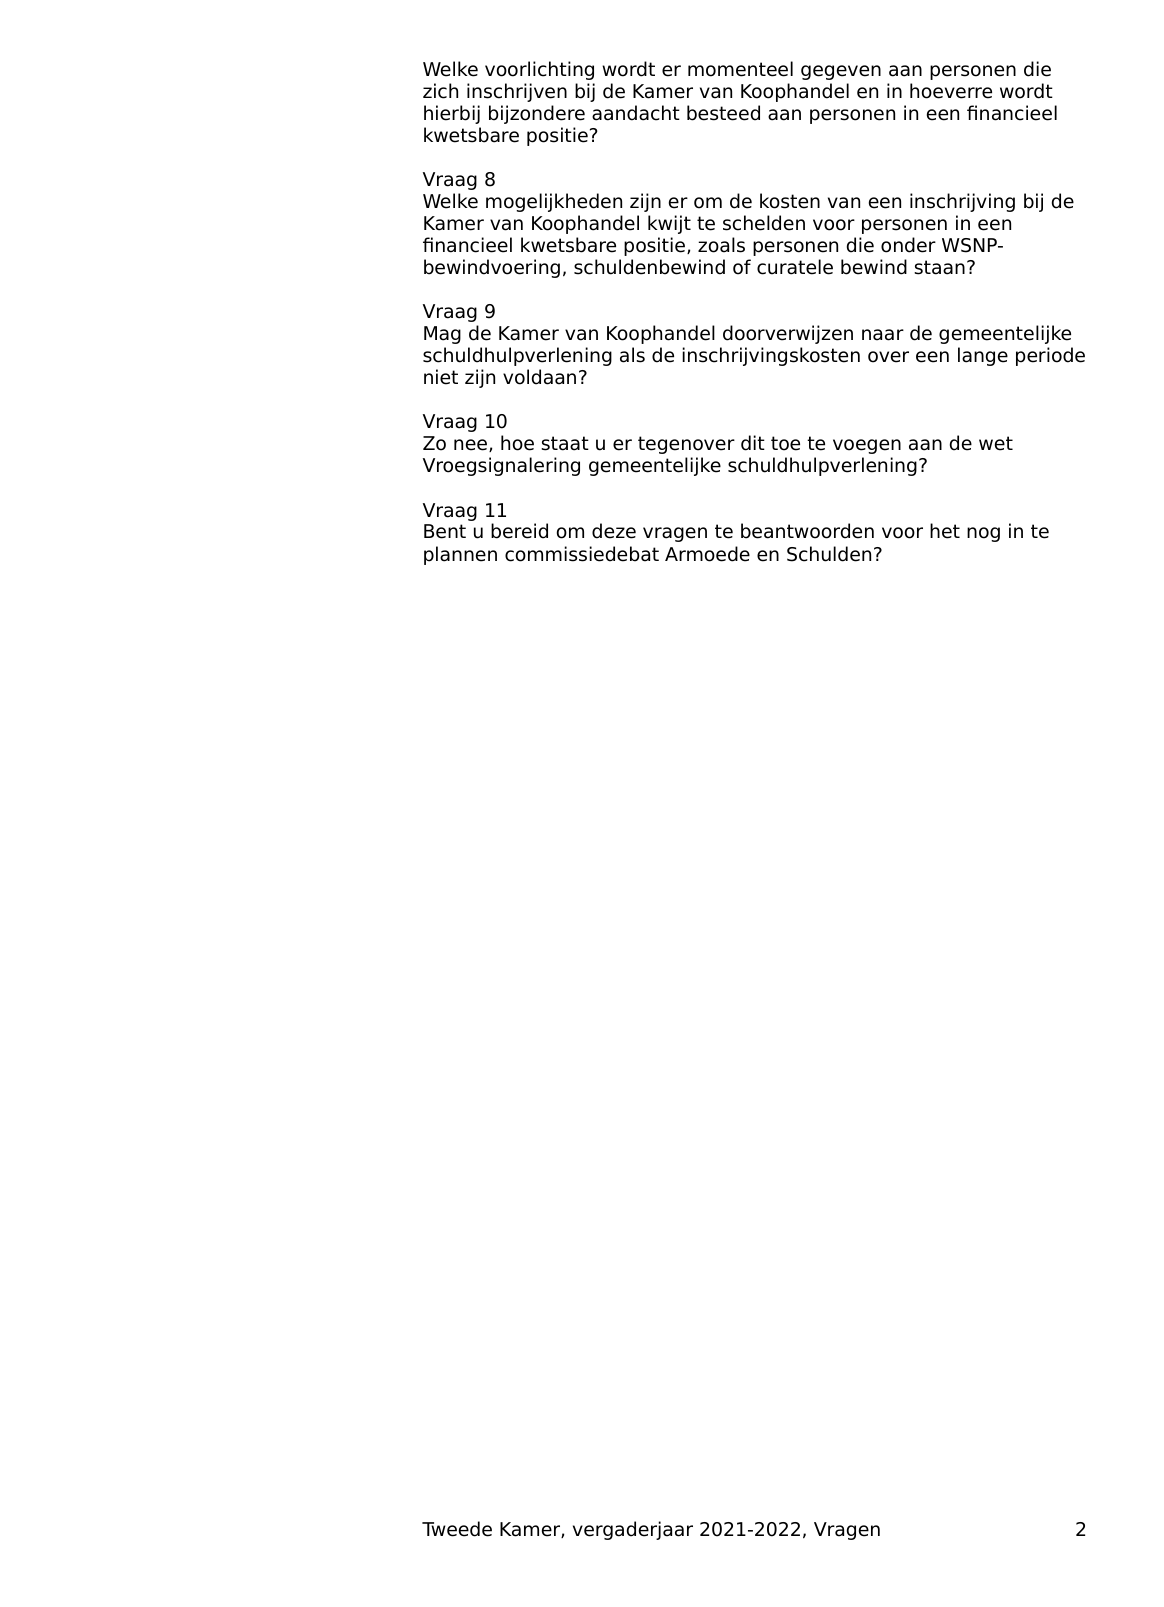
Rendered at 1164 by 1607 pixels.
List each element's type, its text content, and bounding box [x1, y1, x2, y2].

text Vraag 10 [422, 411, 1087, 433]
text Mag de Kamer van Koophandel doorverwijzen naar de gemeentelijke schuldhulpverlening als de inschrijvingskosten over een lange periode niet zijn voldaan? [422, 323, 1087, 389]
text Bent u bereid om deze vragen te beantwoorden voor het nog in te plannen commissiedebat Armoede en Schulden? [422, 521, 1087, 565]
text Vraag 11 [422, 499, 1087, 521]
text Zo nee, hoe staat u er tegenover dit toe te voegen aan de wet Vroegsignalering gemeentelijke schuldhulpverlening? [422, 433, 1087, 477]
text Vraag 9 [422, 301, 1087, 323]
text Welke voorlichting wordt er momenteel gegeven aan personen die zich inschrijven bij de Kamer van Koophandel en in hoeverre wordt hierbij bijzondere aandacht besteed aan personen in een financieel kwetsbare positie? [422, 59, 1087, 147]
text Vraag 8 [422, 169, 1087, 191]
text Welke mogelijkheden zijn er om de kosten van een inschrijving bij de Kamer van Koophandel kwijt te schelden voor personen in een financieel kwetsbare positie, zoals personen die onder WSNP-bewindvoering, schuldenbewind of curatele bewind staan? [422, 191, 1087, 279]
